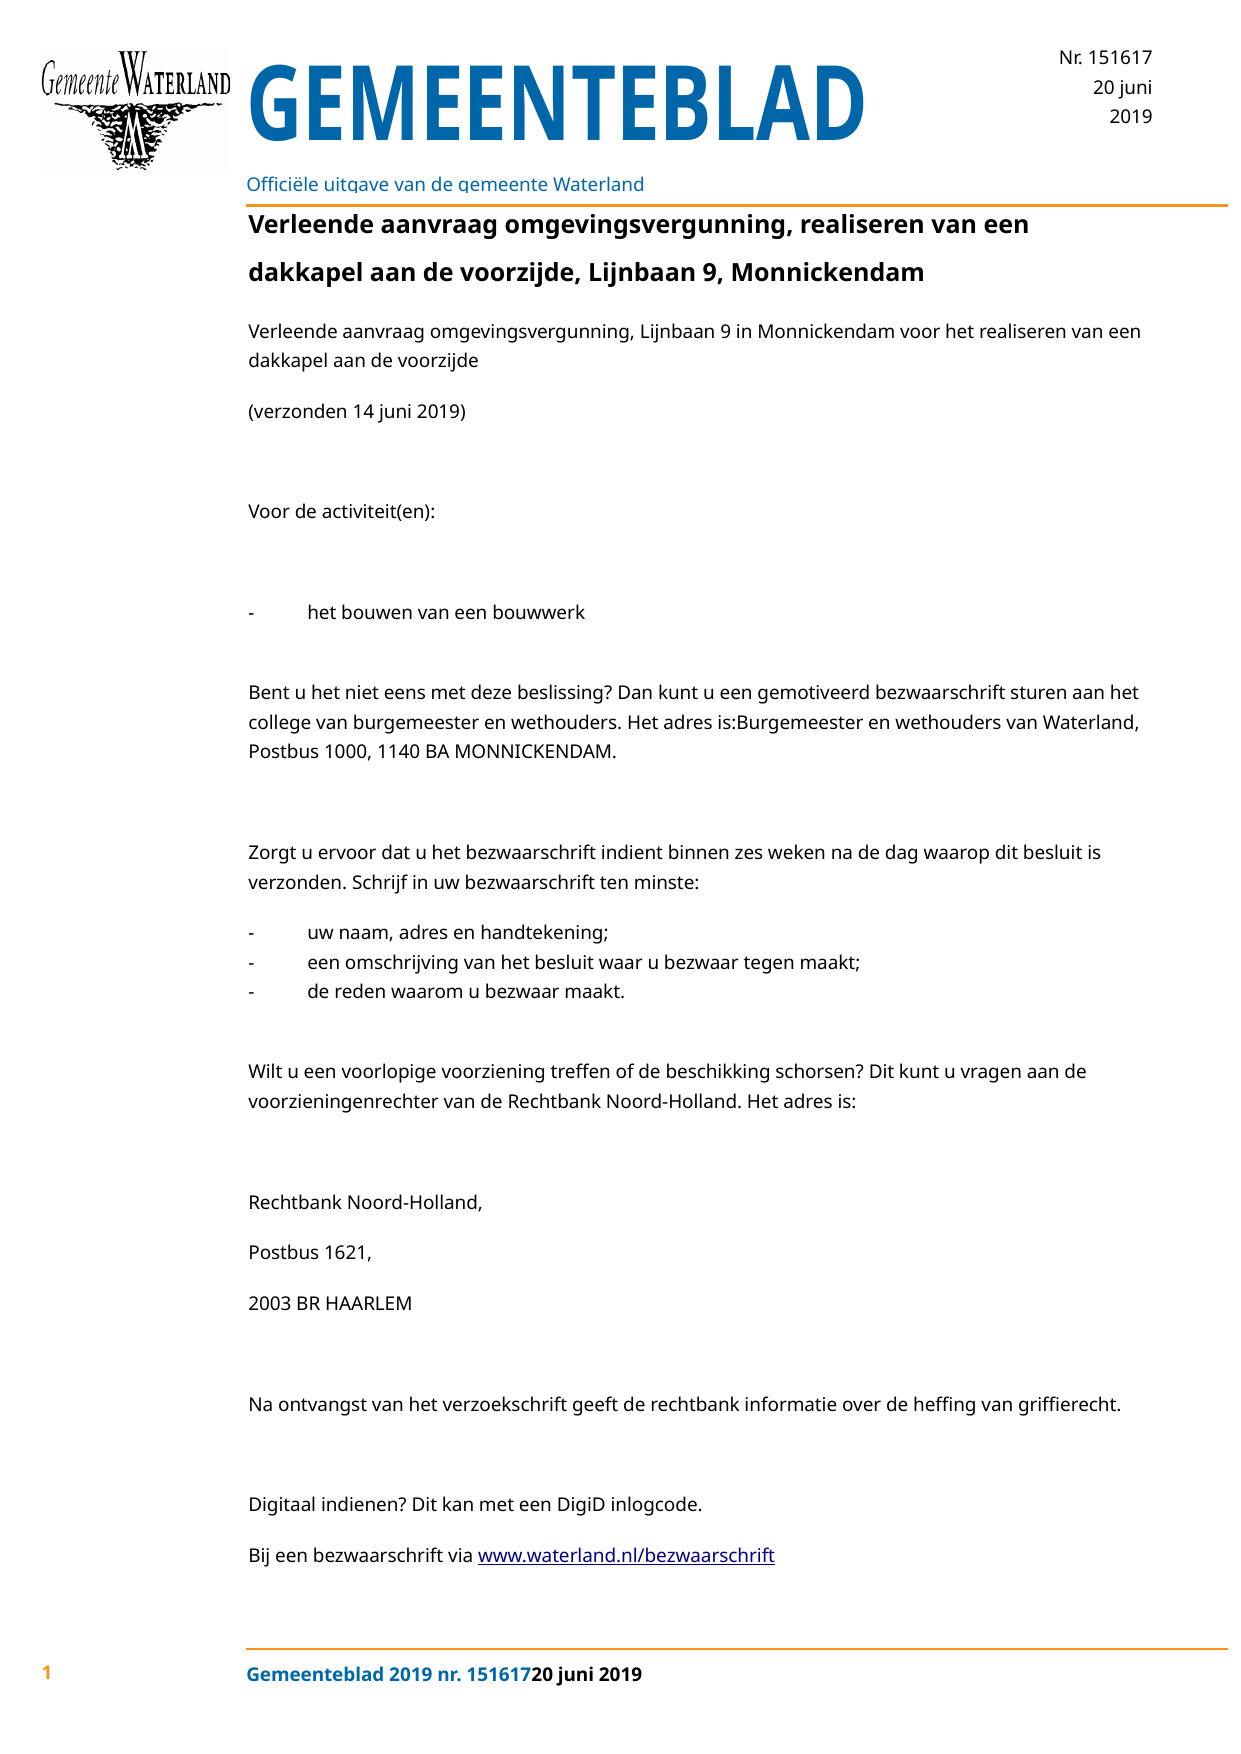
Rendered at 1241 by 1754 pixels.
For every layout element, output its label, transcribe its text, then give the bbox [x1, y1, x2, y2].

text Postbus 1621, [248, 1239, 1152, 1265]
text Bij een bezwaarschrift via www.waterland.nl/bezwaarschrift [248, 1542, 1152, 1568]
text Wilt u een voorlopige voorziening treffen of de beschikking schorsen? Dit kunt u vragen aan de voorzieningenrechter van de Rechtbank Noord-Holland. Het adres is: [248, 1059, 1152, 1114]
text Verleende aanvraag omgevingsvergunning, realiseren van een dakkapel aan de voorzijde, Lijnbaan 9, Monnickendam [248, 207, 1152, 288]
list de reden waarom u bezwaar maakt. [248, 979, 1152, 1004]
text Voor de activiteit(en): [248, 499, 1152, 524]
text Zorgt u ervoor dat u het bezwaarschrift indient binnen zes weken na de dag waarop dit besluit is verzonden. Schrijf in uw bezwaarschrift ten minste: [248, 839, 1152, 895]
text Rechtbank Noord-Holland, [248, 1189, 1152, 1215]
picture [41, 47, 231, 172]
text Na ontvangst van het verzoekschrift geeft de rechtbank informatie over de heffing van griffierecht. [248, 1391, 1152, 1417]
text 2003 BR HAARLEM [248, 1290, 1152, 1316]
text Digitaal indienen? Dit kan met een DigiD inlogcode. [248, 1492, 1152, 1517]
list een omschrijving van het besluit waar u bezwaar tegen maakt; [248, 949, 1152, 975]
list het bouwen van een bouwwerk [248, 599, 1152, 625]
list uw naam, adres en handtekening; [248, 919, 1152, 945]
text (verzonden 14 juni 2019) [248, 398, 1152, 424]
text Bent u het niet eens met deze beslissing? Dan kunt u een gemotiveerd bezwaarschrift sturen aan het college van burgemeester en wethouders. Het adres is:Burgemeester en wethouders van Waterland, Postbus 1000, 1140 BA MONNICKENDAM. [248, 679, 1152, 764]
text Verleende aanvraag omgevingsvergunning, Lijnbaan 9 in Monnickendam voor het realiseren van een dakkapel aan de voorzijde [248, 318, 1152, 373]
